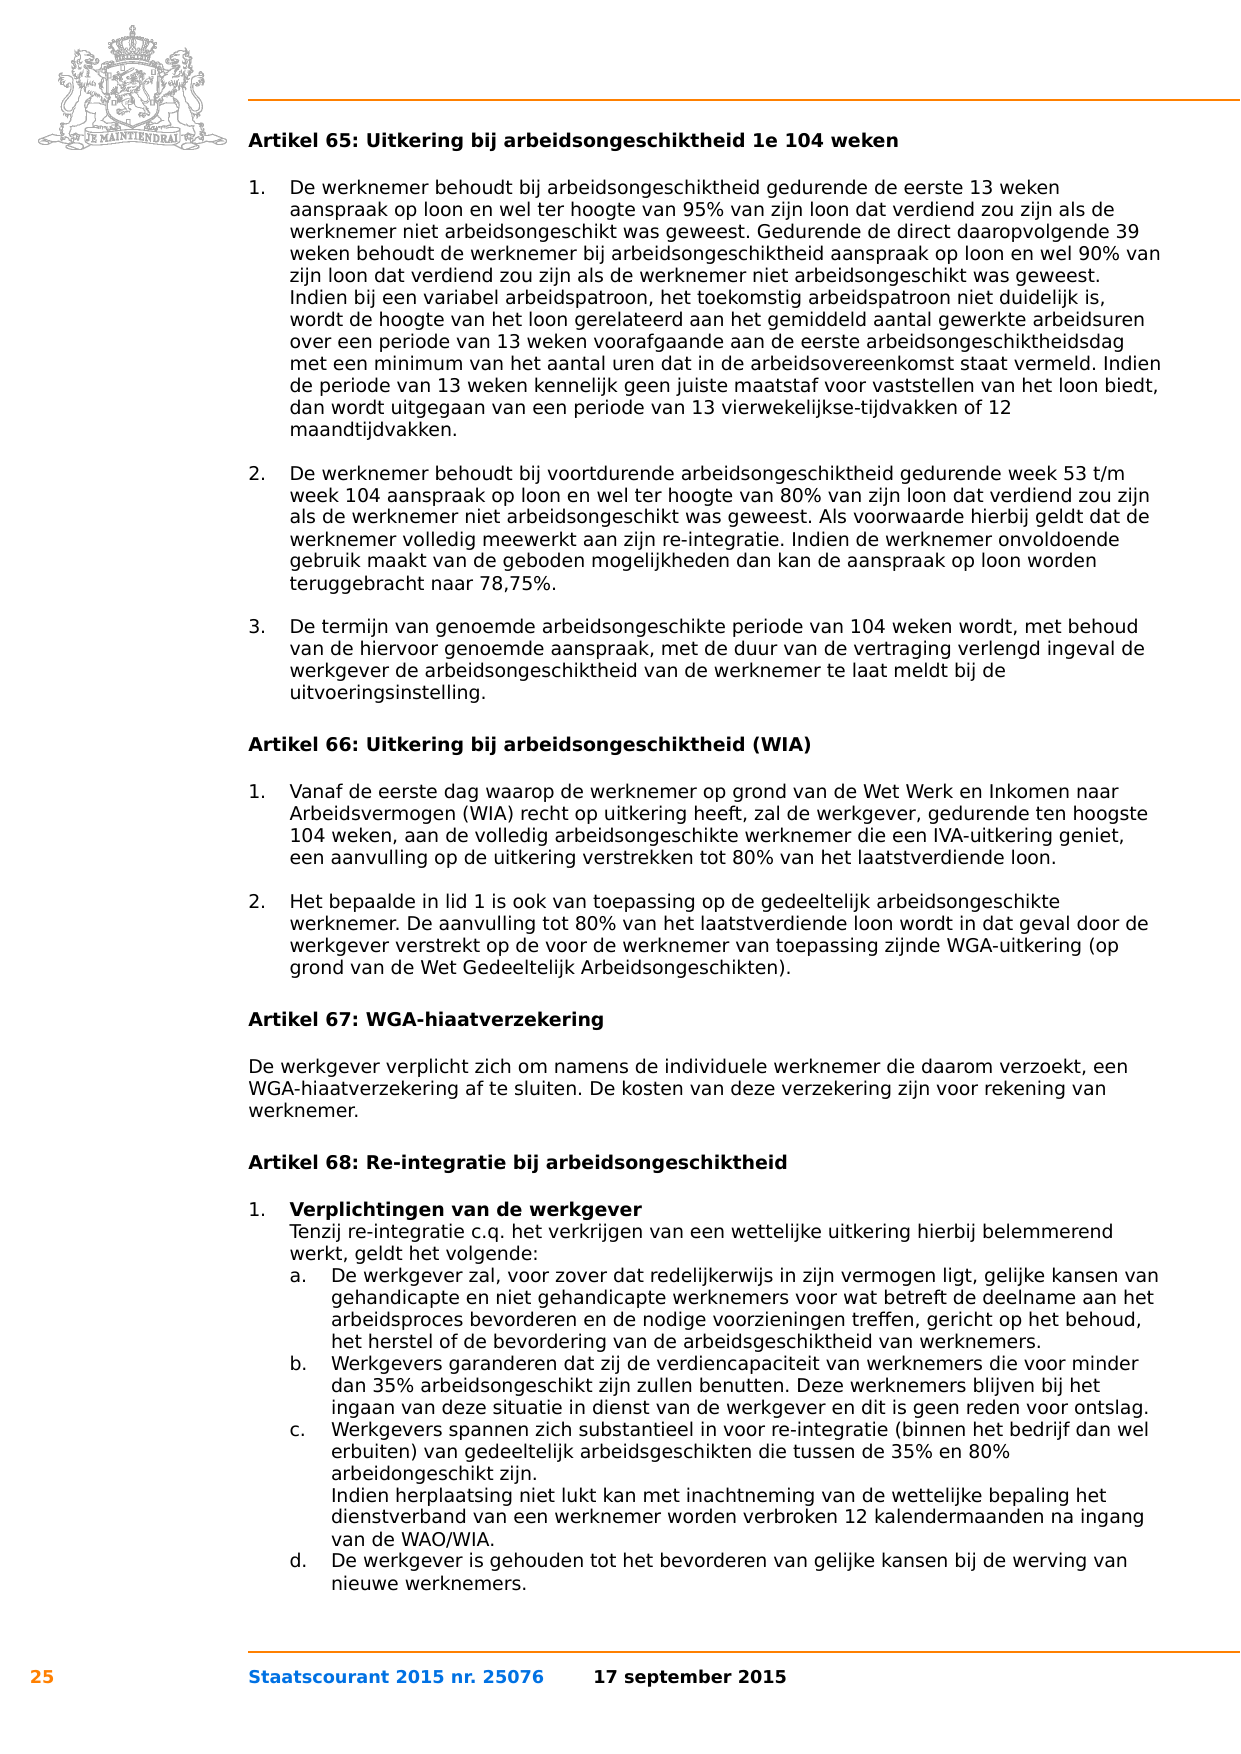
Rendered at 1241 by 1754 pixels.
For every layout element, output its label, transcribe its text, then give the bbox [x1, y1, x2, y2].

text 1. Vanaf de eerste dag waarop de werknemer op grond van de Wet Werk en Inkomen naar Arbeidsvermogen (WIA) recht op uitkering heeft, zal de werkgever, gedurende ten hoogste 104 weken, aan de volledig arbeidsongeschikte werknemer die een IVA-uitkering geniet, een aanvulling op de uitkering verstrekken tot 80% van het laatstverdiende loon. [248, 781, 1163, 869]
text De werkgever verplicht zich om namens de individuele werknemer die daarom verzoekt, een WGA-hiaatverzekering af te sluiten. De kosten van deze verzekering zijn voor rekening van werknemer. [248, 1056, 1163, 1122]
text b. Werkgevers garanderen dat zij de verdiencapaciteit van werknemers die voor minder dan 35% arbeidsongeschikt zijn zullen benutten. Deze werknemers blijven bij het ingaan van deze situatie in dienst van de werkgever en dit is geen reden voor ontslag. [289, 1353, 1163, 1418]
text d. De werkgever is gehouden tot het bevorderen van gelijke kansen bij de werving van nieuwe werknemers. [289, 1550, 1163, 1594]
subtitle Artikel 67: WGA-hiaatverzekering [248, 1009, 1163, 1031]
text a. De werkgever zal, voor zover dat redelijkerwijs in zijn vermogen ligt, gelijke kansen van gehandicapte en niet gehandicapte werknemers voor wat betreft de deelname aan het arbeidsproces bevorderen en de nodige voorzieningen treffen, gericht op het behoud, het herstel of de bevordering van de arbeidsgeschiktheid van werknemers. [289, 1265, 1163, 1353]
subtitle Artikel 65: Uitkering bij arbeidsongeschiktheid 1e 104 weken [248, 130, 1163, 152]
subtitle Artikel 66: Uitkering bij arbeidsongeschiktheid (WIA) [248, 734, 1163, 756]
text 2. De werknemer behoudt bij voortdurende arbeidsongeschiktheid gedurende week 53 t/m week 104 aanspraak op loon en wel ter hoogte van 80% van zijn loon dat verdiend zou zijn als de werknemer niet arbeidsongeschikt was geweest. Als voorwaarde hierbij geldt dat de werknemer volledig meewerkt aan zijn re-integratie. Indien de werknemer onvoldoende gebruik maakt van de geboden mogelijkheden dan kan de aanspraak op loon worden teruggebracht naar 78,75%. [248, 462, 1163, 594]
picture [38, 25, 227, 150]
text 1. Verplichtingen van de werkgever [248, 1199, 1163, 1221]
text 1. De werknemer behoudt bij arbeidsongeschiktheid gedurende de eerste 13 weken aanspraak op loon en wel ter hoogte van 95% van zijn loon dat verdiend zou zijn als de werknemer niet arbeidsongeschikt was geweest. Gedurende de direct daaropvolgende 39 weken behoudt de werknemer bij arbeidsongeschiktheid aanspraak op loon en wel 90% van zijn loon dat verdiend zou zijn als de werknemer niet arbeidsongeschikt was geweest. Indien bij een variabel arbeidspatroon, het toekomstig arbeidspatroon niet duidelijk is, wordt de hoogte van het loon gerelateerd aan het gemiddeld aantal gewerkte arbeidsuren over een periode van 13 weken voorafgaande aan de eerste arbeidsongeschiktheidsdag met een minimum van het aantal uren dat in de arbeidsovereenkomst staat vermeld. Indien de periode van 13 weken kennelijk geen juiste maatstaf voor vaststellen van het loon biedt, dan wordt uitgegaan van een periode van 13 vierwekelijkse-tijdvakken of 12 maandtijdvakken. [248, 177, 1163, 441]
text c. Werkgevers spannen zich substantieel in voor re-integratie (binnen het bedrijf dan wel erbuiten) van gedeeltelijk arbeidsgeschikten die tussen de 35% en 80% arbeidongeschikt zijn. [289, 1418, 1163, 1484]
text Indien herplaatsing niet lukt kan met inachtneming van de wettelijke bepaling het dienstverband van een werknemer worden verbroken 12 kalendermaanden na ingang van de WAO/WIA. [331, 1484, 1163, 1550]
text Tenzij re-integratie c.q. het verkrijgen van een wettelijke uitkering hierbij belemmerend werkt, geldt het volgende: [289, 1221, 1163, 1265]
text 2. Het bepaalde in lid 1 is ook van toepassing op de gedeeltelijk arbeidsongeschikte werknemer. De aanvulling tot 80% van het laatstverdiende loon wordt in dat geval door de werkgever verstrekt op de voor de werknemer van toepassing zijnde WGA-uitkering (op grond van de Wet Gedeeltelijk Arbeidsongeschikten). [248, 891, 1163, 979]
subtitle Artikel 68: Re-integratie bij arbeidsongeschiktheid [248, 1152, 1163, 1174]
text 3. De termijn van genoemde arbeidsongeschikte periode van 104 weken wordt, met behoud van de hiervoor genoemde aanspraak, met de duur van de vertraging verlengd ingeval de werkgever de arbeidsongeschiktheid van de werknemer te laat meldt bij de uitvoeringsinstelling. [248, 616, 1163, 704]
